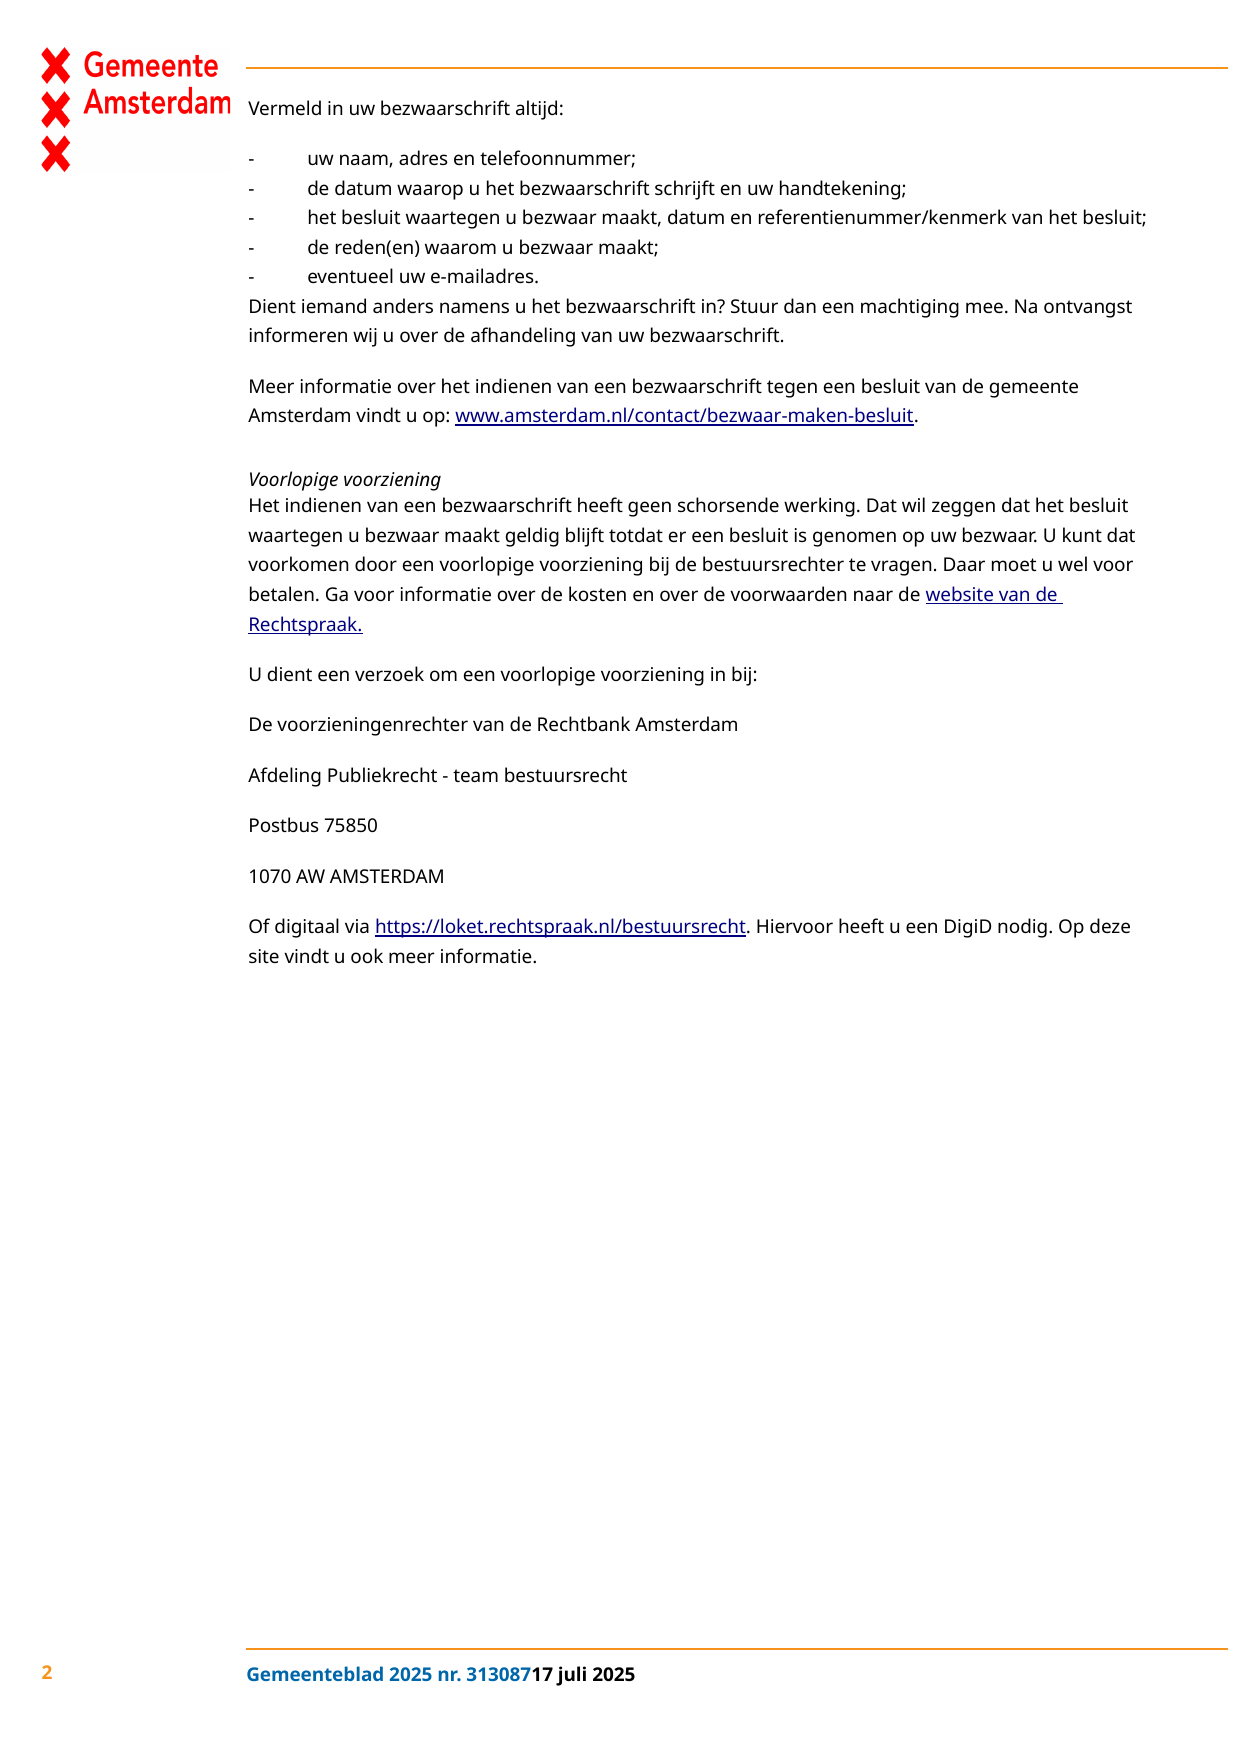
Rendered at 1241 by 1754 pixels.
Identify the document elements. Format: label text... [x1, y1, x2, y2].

text Voorlopige voorziening [248, 467, 1152, 492]
text Vermeld in uw bezwaarschrift altijd: [248, 95, 1152, 121]
picture [41, 47, 231, 172]
text Postbus 75850 [248, 812, 1152, 838]
list de reden(en) waarom u bezwaar maakt; [248, 234, 1152, 260]
text U dient een verzoek om een voorlopige voorziening in bij: [248, 661, 1152, 687]
list eventueel uw e-mailadres. [248, 263, 1152, 289]
text Afdeling Publiekrecht - team bestuursrecht [248, 762, 1152, 788]
list het besluit waartegen u bezwaar maakt, datum en referentienummer/kenmerk van het besluit; [248, 204, 1152, 230]
text Dient iemand anders namens u het bezwaarschrift in? Stuur dan een machtiging mee. Na ontvangst informeren wij u over de afhandeling van uw bezwaarschrift. [248, 293, 1152, 348]
text Het indienen van een bezwaarschrift heeft geen schorsende werking. Dat wil zeggen dat het besluit waartegen u bezwaar maakt geldig blijft totdat er een besluit is genomen op uw bezwaar. U kunt dat voorkomen door een voorlopige voorziening bij de bestuursrechter te vragen. Daar moet u wel voor betalen. Ga voor informatie over de kosten en over de voorwaarden naar de website van de Rechtspraak. [248, 492, 1152, 636]
list uw naam, adres en telefoonnummer; [248, 145, 1152, 171]
list de datum waarop u het bezwaarschrift schrijft en uw handtekening; [248, 175, 1152, 201]
text 1070 AW AMSTERDAM [248, 863, 1152, 888]
text Meer informatie over het indienen van een bezwaarschrift tegen een besluit van de gemeente Amsterdam vindt u op: www.amsterdam.nl/contact/bezwaar-maken-besluit. [248, 373, 1152, 428]
text De voorzieningenrechter van de Rechtbank Amsterdam [248, 712, 1152, 737]
text Of digitaal via https://loket.rechtspraak.nl/bestuursrecht. Hiervoor heeft u een DigiD nodig. Op deze site vindt u ook meer informatie. [248, 913, 1152, 968]
